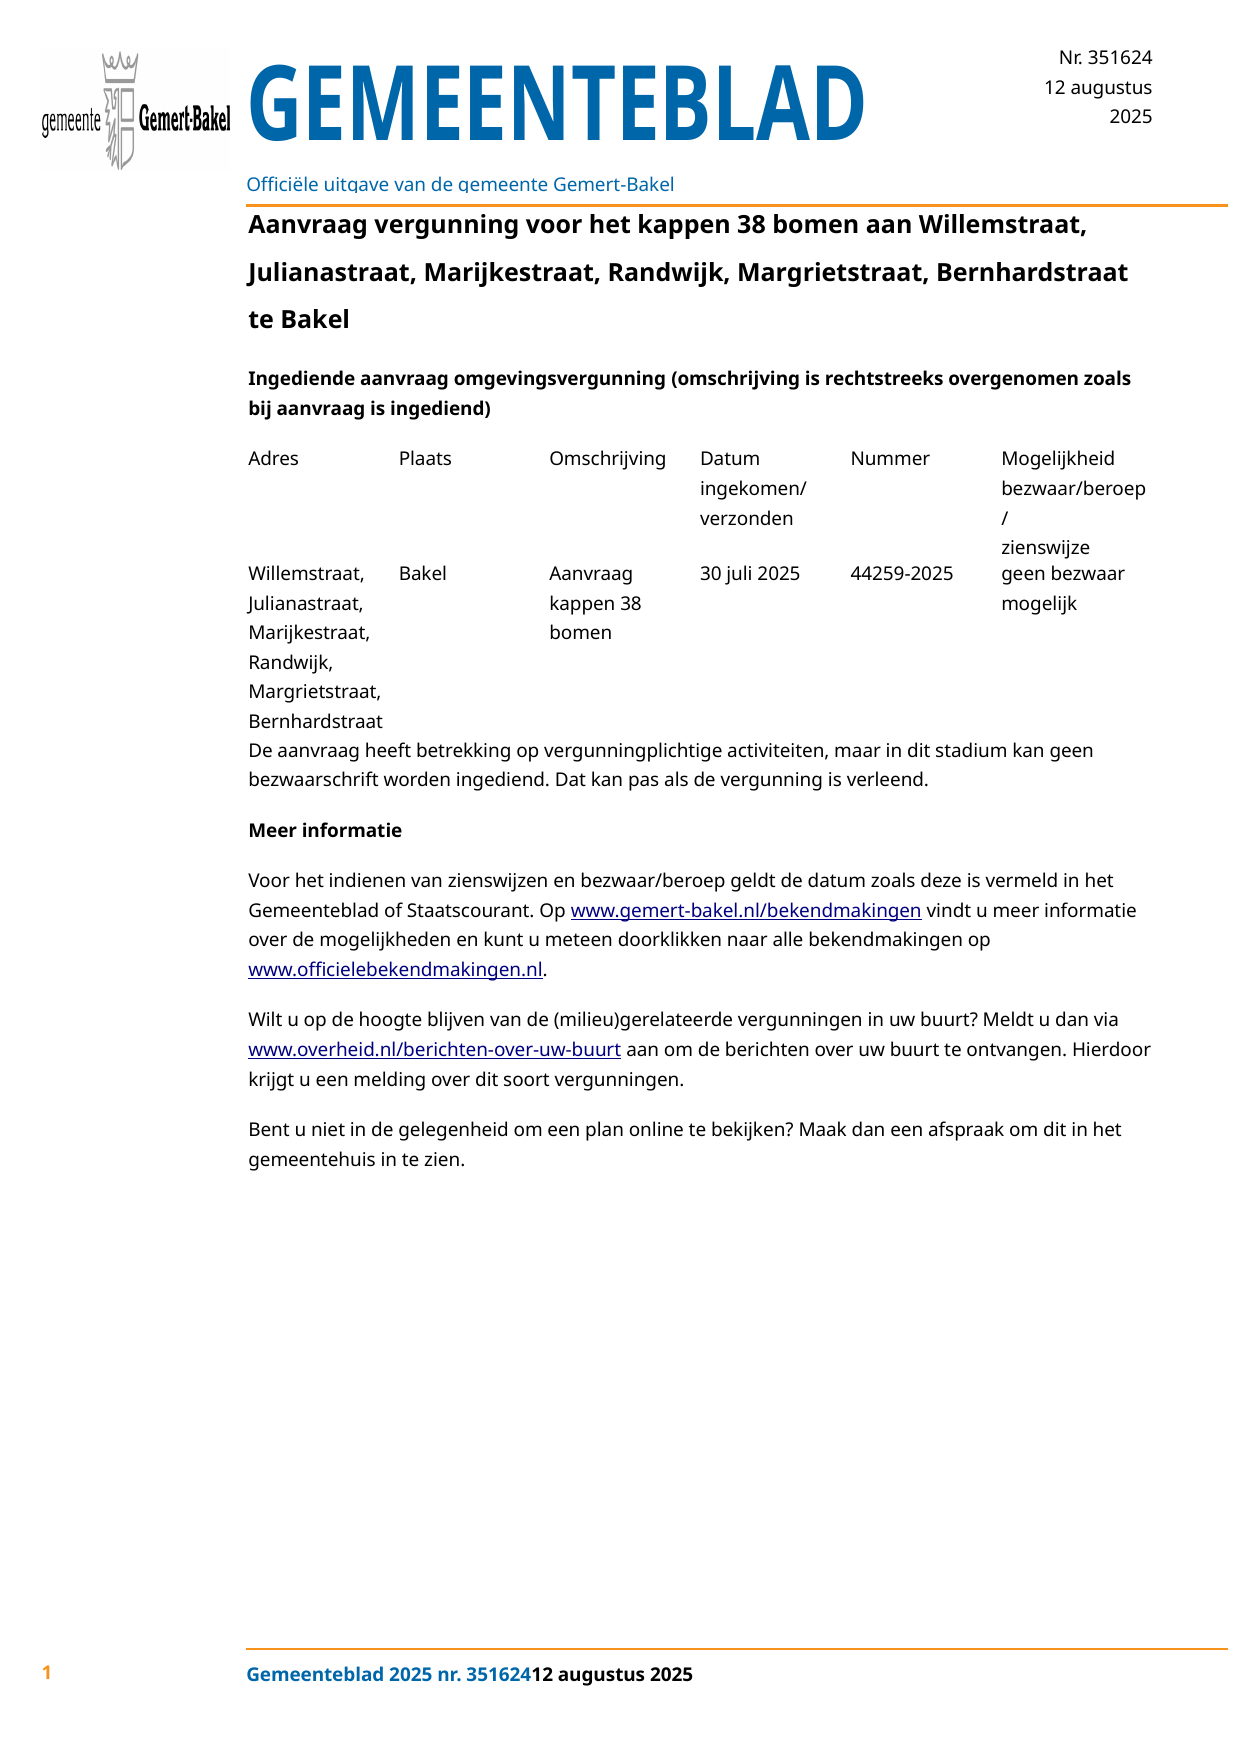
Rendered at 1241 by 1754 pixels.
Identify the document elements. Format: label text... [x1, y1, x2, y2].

table_header Nummer [850, 446, 1001, 560]
text De aanvraag heeft betrekking op vergunningplichtige activiteiten, maar in dit stadium kan geen bezwaarschrift worden ingediend. Dat kan pas als de vergunning is verleend. [248, 737, 1152, 792]
table_cell 30 juli 2025 [700, 560, 850, 734]
table_cell geen bezwaar mogelijk [1001, 560, 1152, 734]
text Ingediende aanvraag omgevingsvergunning (omschrijving is rechtstreeks overgenomen zoals bij aanvraag is ingediend) [248, 366, 1152, 421]
text Bent u niet in de gelegenheid om een plan online te bekijken? Maak dan een afspraak om dit in het gemeentehuis in te zien. [248, 1116, 1152, 1171]
table_cell 44259-2025 [850, 560, 1001, 734]
text Wilt u op de hoogte blijven van de (milieu)gerelateerde vergunningen in uw buurt? Meldt u dan via www.overheid.nl/berichten-over-uw-buurt aan om de berichten over uw buurt te ontvangen. Hierdoor krijgt u een melding over dit soort vergunningen. [248, 1007, 1152, 1091]
table_cell Aanvraag kappen 38 bomen [549, 560, 700, 734]
text Aanvraag vergunning voor het kappen 38 bomen aan Willemstraat, Julianastraat, Marijkestraat, Randwijk, Margrietstraat, Bernhardstraat te Bakel [248, 207, 1152, 336]
table_header Omschrijving [549, 446, 700, 560]
table_cell Bakel [399, 560, 549, 734]
table_header Plaats [399, 446, 549, 560]
table_header Adres [248, 446, 398, 560]
table_cell Willemstraat, Julianastraat, Marijkestraat, Randwijk, Margrietstraat, Bernhardstraat [248, 560, 398, 734]
table_header Mogelijkheid bezwaar/beroep/ zienswijze [1001, 446, 1152, 560]
picture [41, 47, 231, 172]
table_header Datum ingekomen/ verzonden [700, 446, 850, 560]
text Meer informatie [248, 817, 1152, 843]
text Voor het indienen van zienswijzen en bezwaar/beroep geldt de datum zoals deze is vermeld in het Gemeenteblad of Staatscourant. Op www.gemert-bakel.nl/bekendmakingen vindt u meer informatie over de mogelijkheden en kunt u meteen doorklikken naar alle bekendmakingen op www.officielebekendmakingen.nl. [248, 867, 1152, 982]
